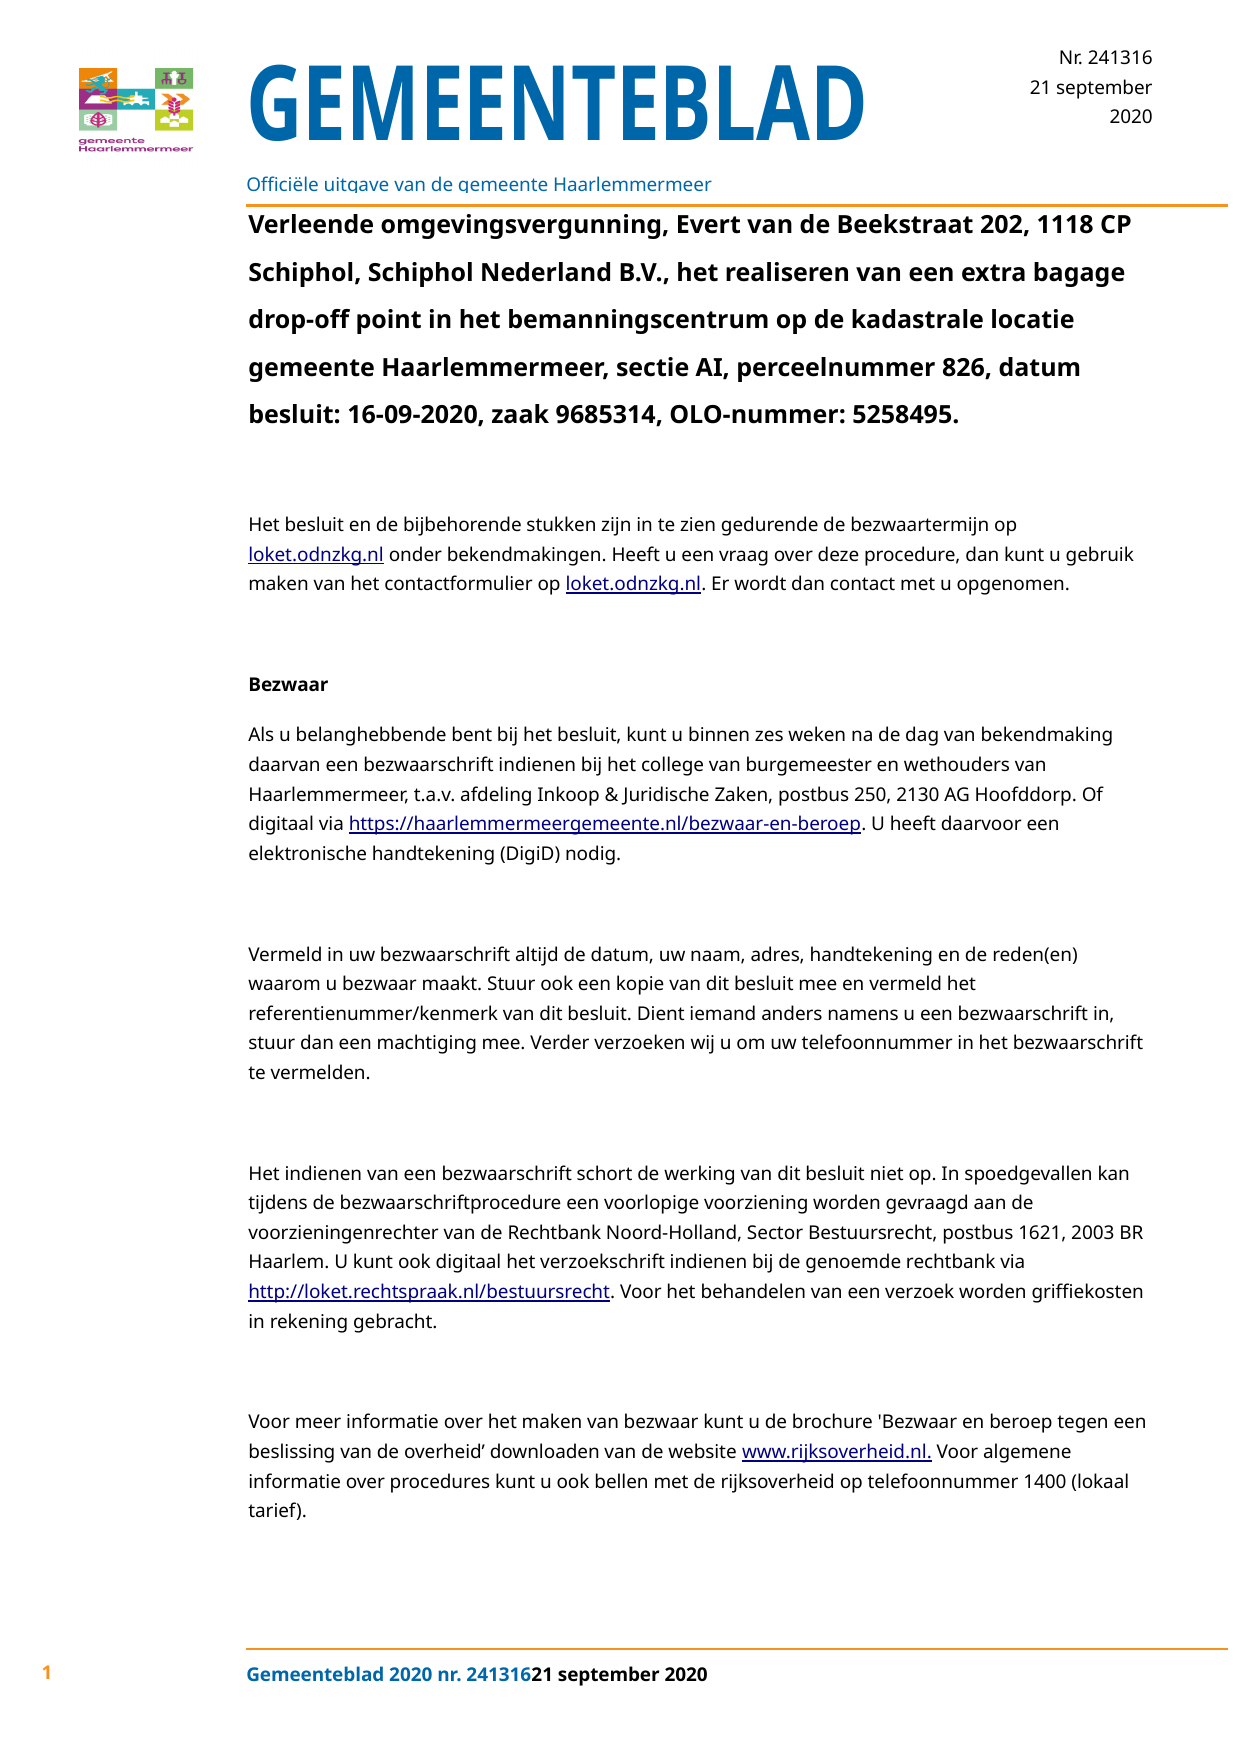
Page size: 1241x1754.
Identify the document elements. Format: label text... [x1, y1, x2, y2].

text Als u belanghebbende bent bij het besluit, kunt u binnen zes weken na de dag van bekendmaking daarvan een bezwaarschrift indienen bij het college van burgemeester en wethouders van Haarlemmermeer, t.a.v. afdeling Inkoop & Juridische Zaken, postbus 250, 2130 AG Hoofddorp. Of digitaal via https://haarlemmermeergemeente.nl/bezwaar-en-beroep. U heeft daarvoor een elektronische handtekening (DigiD) nodig. [248, 722, 1152, 866]
text Verleende omgevingsvergunning, Evert van de Beekstraat 202, 1118 CP Schiphol, Schiphol Nederland B.V., het realiseren van een extra bagage drop-off point in het bemanningscentrum op de kadastrale locatie gemeente Haarlemmermeer, sectie AI, perceelnummer 826, datum besluit: 16-09-2020, zaak 9685314, OLO-nummer: 5258495. [248, 207, 1152, 431]
text Het besluit en de bijbehorende stukken zijn in te zien gedurende de bezwaartermijn op loket.odnzkg.nl onder bekendmakingen. Heeft u een vraag over deze procedure, dan kunt u gebruik maken van het contactformulier op loket.odnzkg.nl. Er wordt dan contact met u opgenomen. [248, 511, 1152, 596]
text Voor meer informatie over het maken van bezwaar kunt u de brochure 'Bezwaar en beroep tegen een beslissing van de overheid’ downloaden van de website www.rijksoverheid.nl. Voor algemene informatie over procedures kunt u ook bellen met de rijksoverheid op telefoonnummer 1400 (lokaal tarief). [248, 1409, 1152, 1523]
text Bezwaar [248, 671, 1152, 697]
picture [41, 47, 231, 172]
text Het indienen van een bezwaarschrift schort de werking van dit besluit niet op. In spoedgevallen kan tijdens de bezwaarschriftprocedure een voorlopige voorziening worden gevraagd aan de voorzieningenrechter van de Rechtbank Noord-Holland, Sector Bestuursrecht, postbus 1621, 2003 BR Haarlem. U kunt ook digitaal het verzoekschrift indienen bij de genoemde rechtbank via http://loket.rechtspraak.nl/bestuursrecht. Voor het behandelen van een verzoek worden griffiekosten in rekening gebracht. [248, 1160, 1152, 1333]
text Vermeld in uw bezwaarschrift altijd de datum, uw naam, adres, handtekening en de reden(en) waarom u bezwaar maakt. Stuur ook een kopie van dit besluit mee en vermeld het referentienummer/kenmerk van dit besluit. Dient iemand anders namens u een bezwaarschrift in, stuur dan een machtiging mee. Verder verzoeken wij u om uw telefoonnummer in het bezwaarschrift te vermelden. [248, 941, 1152, 1085]
